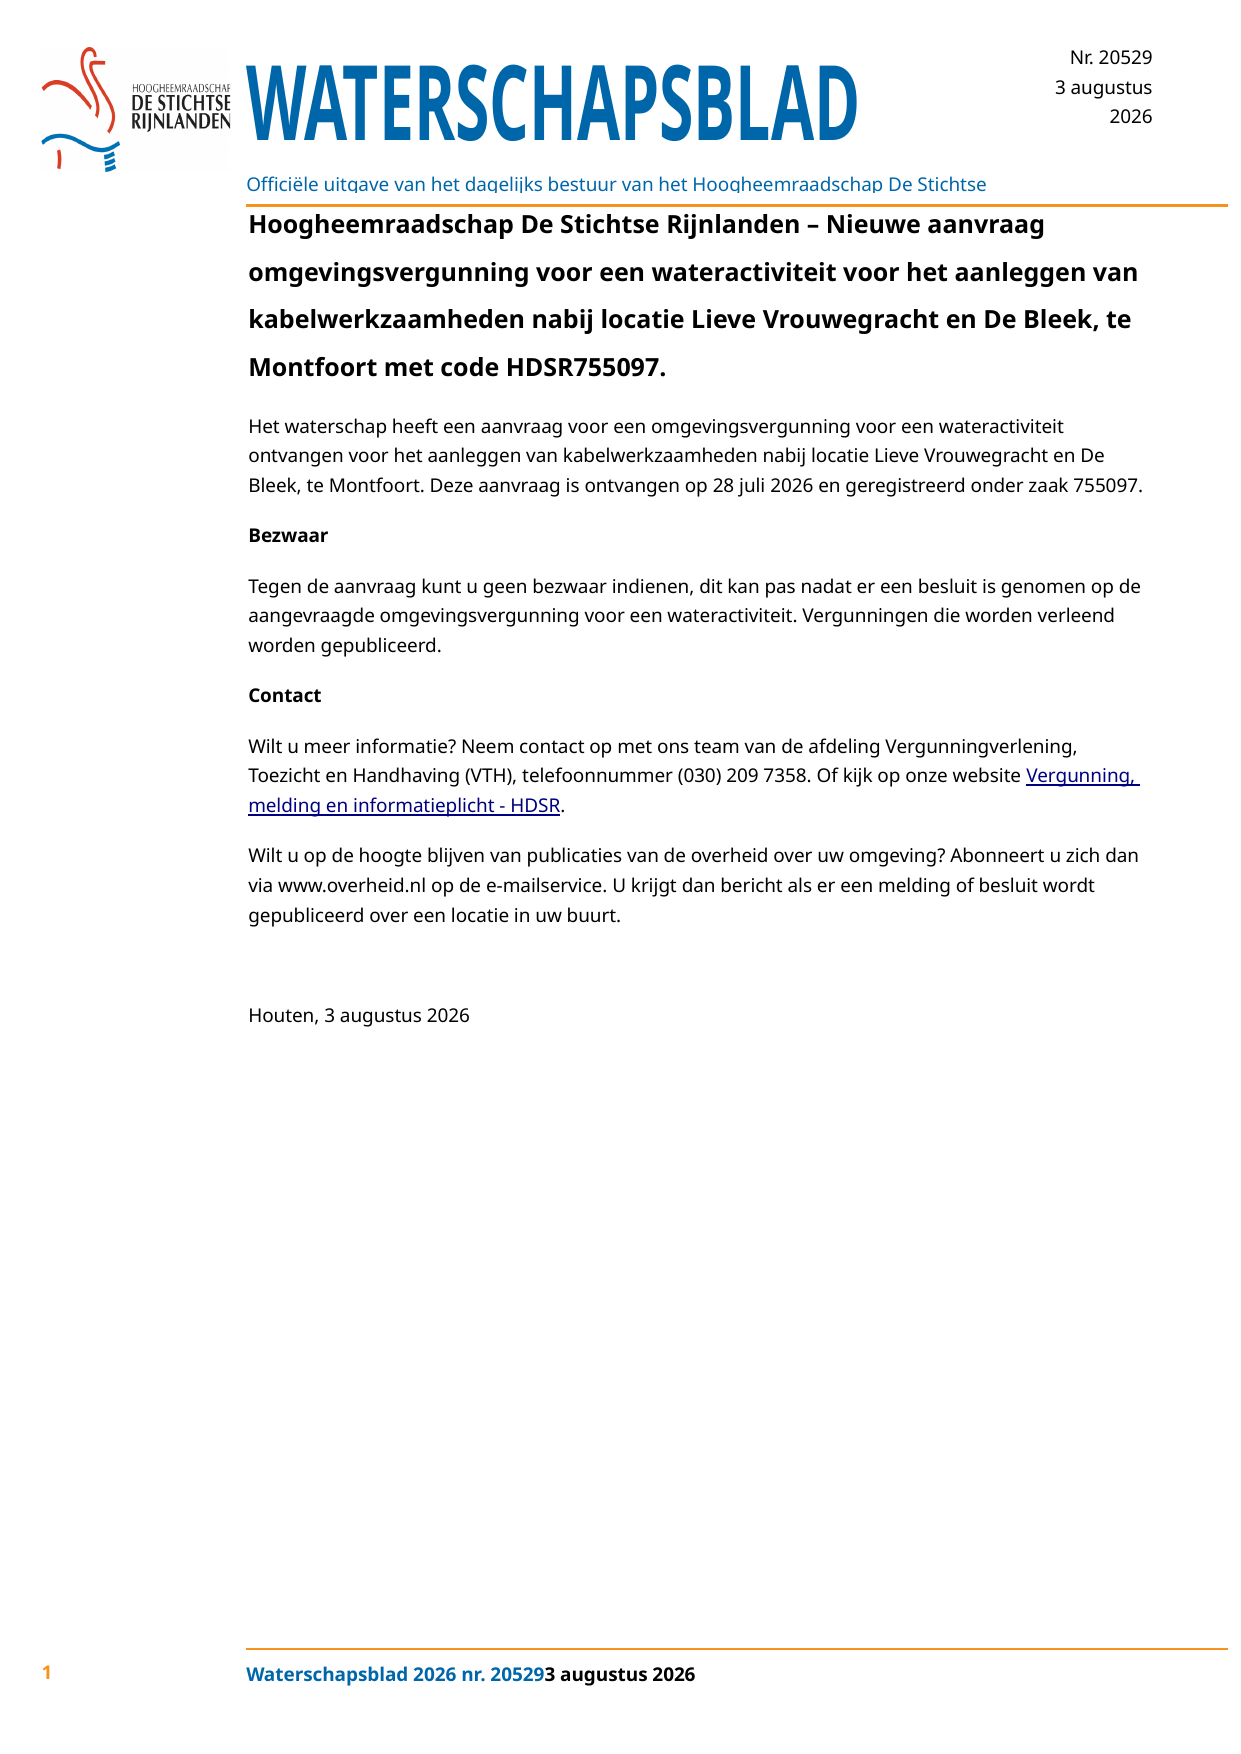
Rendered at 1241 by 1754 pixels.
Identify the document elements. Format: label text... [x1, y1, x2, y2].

text Wilt u meer informatie? Neem contact op met ons team van de afdeling Vergunningverlening, Toezicht en Handhaving (VTH), telefoonnummer (030) 209 7358. Of kijk op onze website Vergunning, melding en informatieplicht - HDSR. [248, 733, 1152, 818]
text Wilt u op de hoogte blijven van publicaties van de overheid over uw omgeving? Abonneert u zich dan via www.overheid.nl op de e-mailservice. U krijgt dan bericht als er een melding of besluit wordt gepubliceerd over een locatie in uw buurt. [248, 843, 1152, 928]
text Bezwaar [248, 523, 1152, 548]
text Contact [248, 683, 1152, 708]
text Houten, 3 augustus 2026 [248, 1003, 1152, 1028]
text Hoogheemraadschap De Stichtse Rijnlanden – Nieuwe aanvraag omgevingsvergunning voor een wateractiviteit voor het aanleggen van kabelwerkzaamheden nabij locatie Lieve Vrouwegracht en De Bleek, te Montfoort met code HDSR755097. [248, 207, 1152, 384]
text Tegen de aanvraag kunt u geen bezwaar indienen, dit kan pas nadat er een besluit is genomen op de aangevraagde omgevingsvergunning voor een wateractiviteit. Vergunningen die worden verleend worden gepubliceerd. [248, 573, 1152, 658]
text Het waterschap heeft een aanvraag voor een omgevingsvergunning voor een wateractiviteit ontvangen voor het aanleggen van kabelwerkzaamheden nabij locatie Lieve Vrouwegracht en De Bleek, te Montfoort. Deze aanvraag is ontvangen op 28 juli 2026 en geregistreerd onder zaak 755097. [248, 413, 1152, 498]
picture [41, 47, 231, 172]
